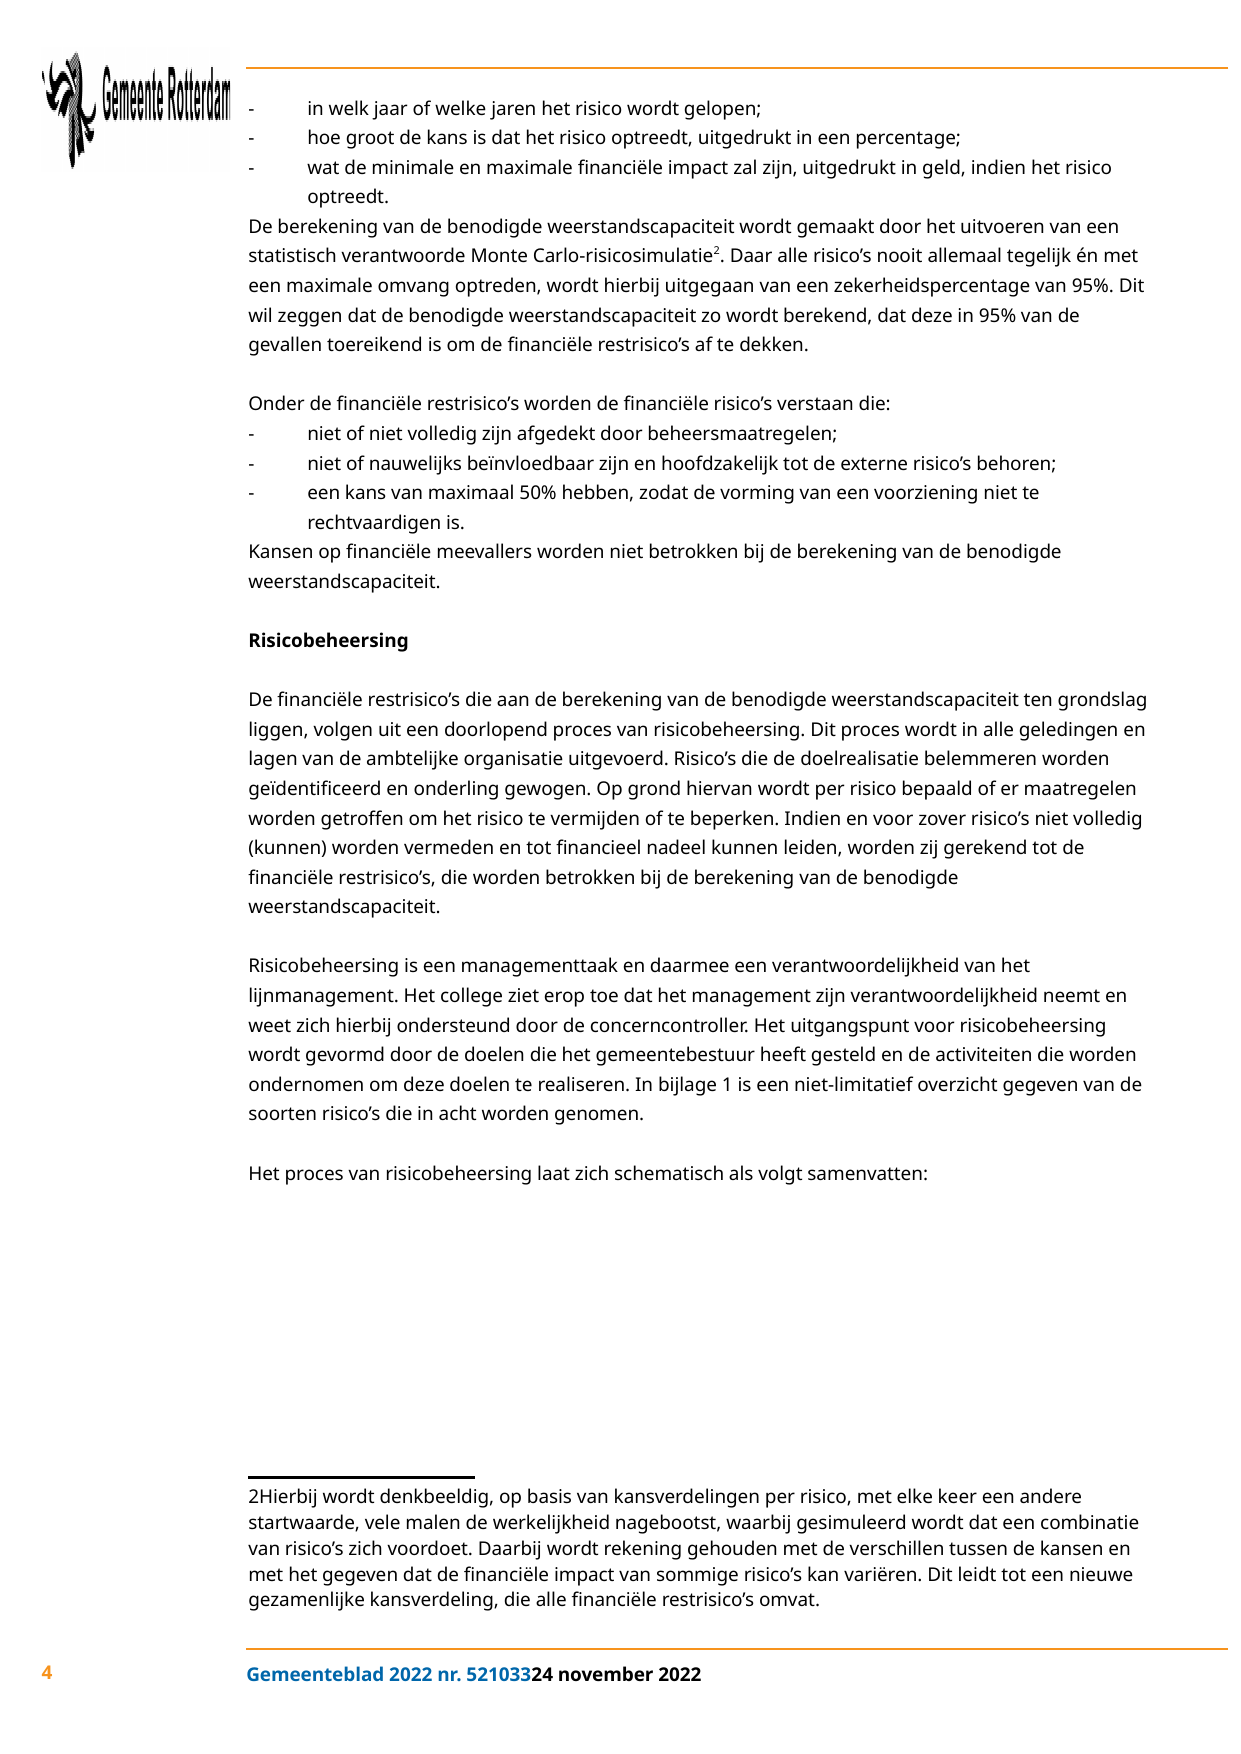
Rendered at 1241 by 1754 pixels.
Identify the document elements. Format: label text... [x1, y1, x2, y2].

text Risicobeheersing [248, 627, 1152, 653]
text De financiële restrisico’s die aan de berekening van de benodigde weerstandscapaciteit ten grondslag liggen, volgen uit een doorlopend proces van risicobeheersing. Dit proces wordt in alle geledingen en lagen van de ambtelijke organisatie uitgevoerd. Risico’s die de doelrealisatie belemmeren worden geïdentificeerd en onderling gewogen. Op grond hiervan wordt per risico bepaald of er maatregelen worden getroffen om het risico te vermijden of te beperken. Indien en voor zover risico’s niet volledig (kunnen) worden vermeden en tot financieel nadeel kunnen leiden, worden zij gerekend tot de financiële restrisico’s, die worden betrokken bij de berekening van de benodigde weerstandscapaciteit. [248, 686, 1152, 919]
text De berekening van de benodigde weerstandscapaciteit wordt gemaakt door het uitvoeren van een statistisch verantwoorde Monte Carlo-risicosimulatie. Daar alle risico’s nooit allemaal tegelijk én met een maximale omvang optreden, wordt hierbij uitgegaan van een zekerheidspercentage van 95%. Dit wil zeggen dat de benodigde weerstandscapaciteit zo wordt berekend, dat deze in 95% van de gevallen toereikend is om de financiële restrisico’s af te dekken. [248, 213, 1152, 357]
text Kansen op financiële meevallers worden niet betrokken bij de berekening van de benodigde weerstandscapaciteit. [248, 538, 1152, 594]
list hoe groot de kans is dat het risico optreedt, uitgedrukt in een percentage; [248, 124, 1152, 150]
list niet of niet volledig zijn afgedekt door beheersmaatregelen; [248, 420, 1152, 446]
text Hierbij wordt denkbeeldig, op basis van kansverdelingen per risico, met elke keer een andere startwaarde, vele malen de werkelijkheid nagebootst, waarbij gesimuleerd wordt dat een combinatie van risico’s zich voordoet. Daarbij wordt rekening gehouden met de verschillen tussen de kansen en met het gegeven dat de financiële impact van sommige risico’s kan variëren. Dit leidt tot een nieuwe gezamenlijke kansverdeling, die alle financiële restrisico’s omvat. [248, 1483, 1152, 1612]
list een kans van maximaal 50% hebben, zodat de vorming van een voorziening niet te rechtvaardigen is. [248, 479, 1152, 535]
list niet of nauwelijks beïnvloedbaar zijn en hoofdzakelijk tot de externe risico’s behoren; [248, 450, 1152, 476]
text Het proces van risicobeheersing laat zich schematisch als volgt samenvatten: [248, 1160, 1152, 1186]
list wat de minimale en maximale financiële impact zal zijn, uitgedrukt in geld, indien het risico optreedt. [248, 154, 1152, 209]
text Risicobeheersing is een managementtaak en daarmee een verantwoordelijkheid van het lijnmanagement. Het college ziet erop toe dat het management zijn verantwoordelijkheid neemt en weet zich hierbij ondersteund door de concerncontroller. Het uitgangspunt voor risicobeheersing wordt gevormd door de doelen die het gemeentebestuur heeft gesteld en de activiteiten die worden ondernomen om deze doelen te realiseren. In bijlage 1 is een niet-limitatief overzicht gegeven van de soorten risico’s die in acht worden genomen. [248, 953, 1152, 1126]
text Onder de financiële restrisico’s worden de financiële risico’s verstaan die: [248, 391, 1152, 416]
list in welk jaar of welke jaren het risico wordt gelopen; [248, 95, 1152, 121]
picture [41, 47, 231, 172]
